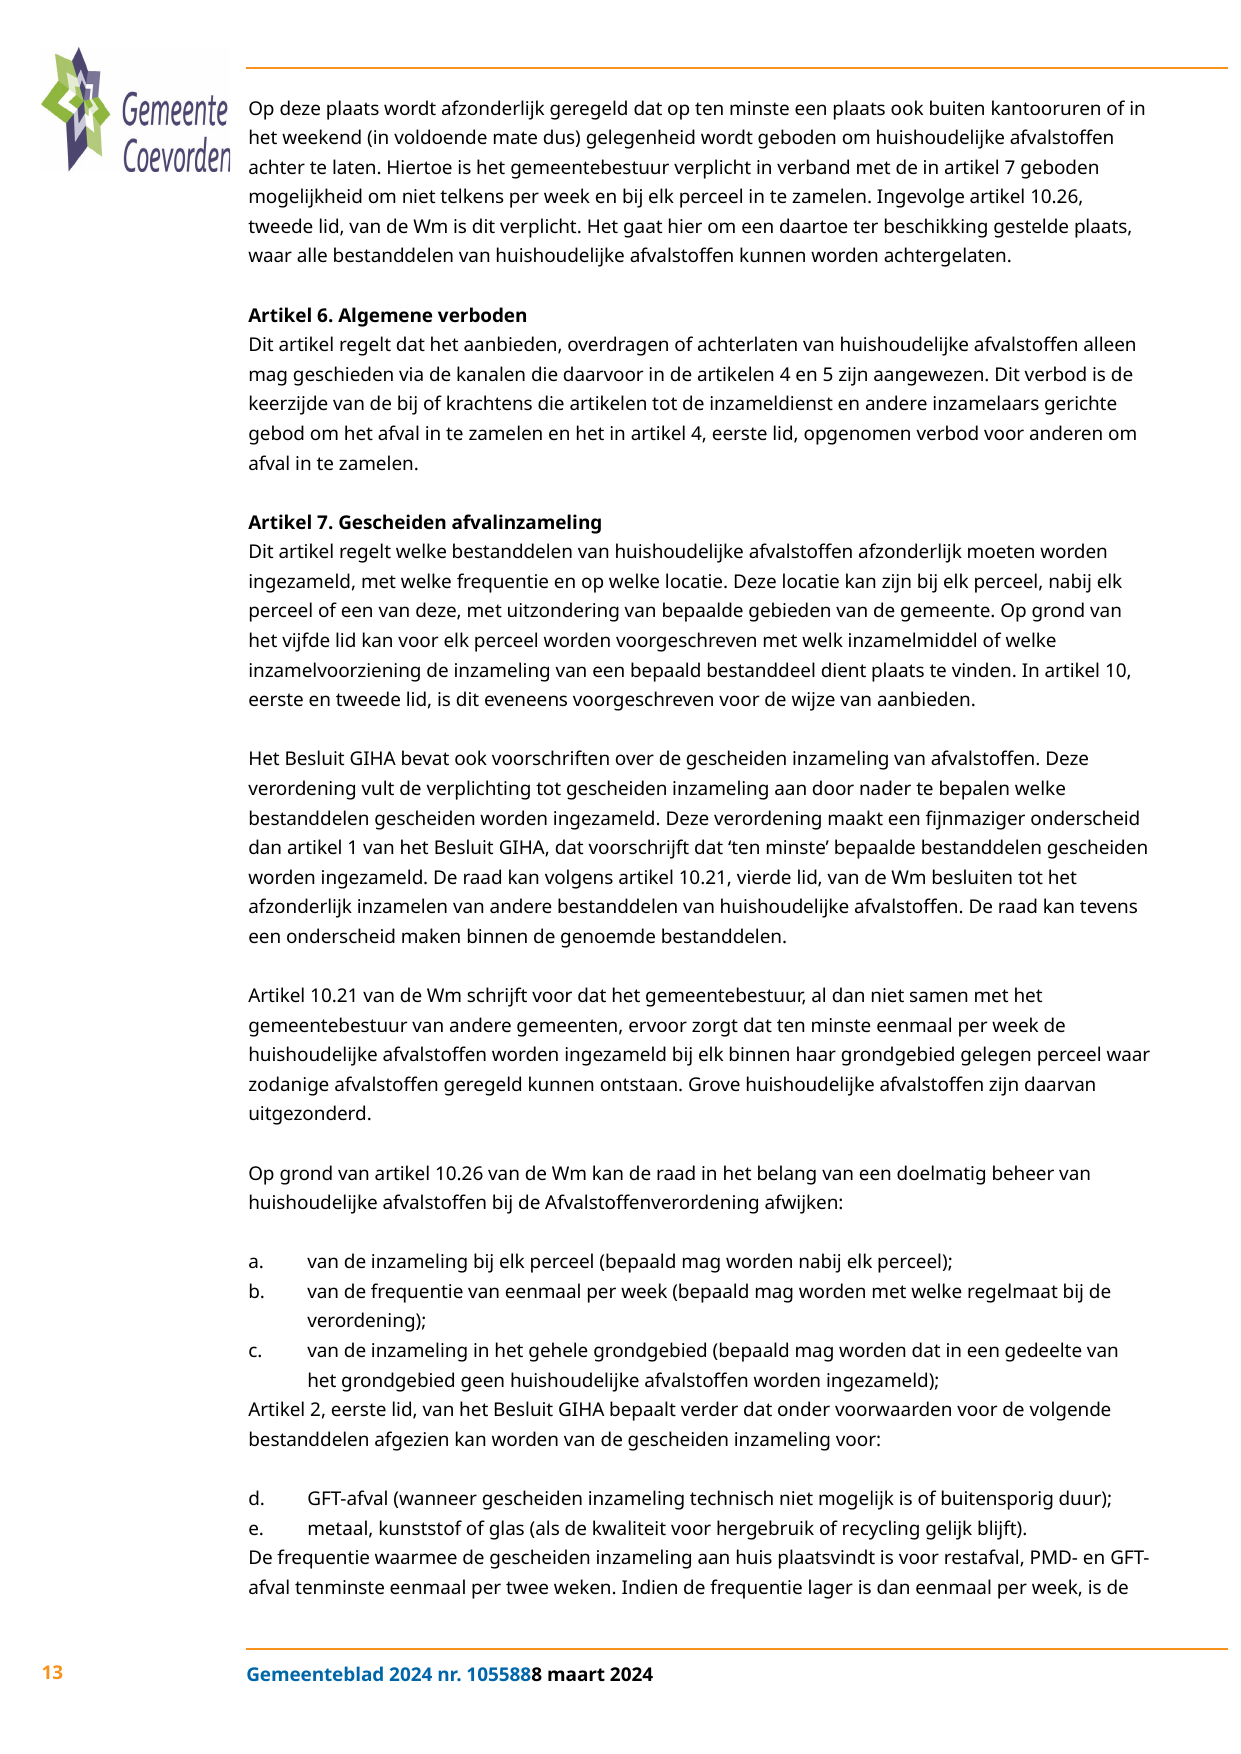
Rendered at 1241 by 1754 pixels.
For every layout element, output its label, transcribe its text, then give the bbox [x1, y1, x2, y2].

text Het Besluit GIHA bevat ook voorschriften over de gescheiden inzameling van afvalstoffen. Deze verordening vult de verplichting tot gescheiden inzameling aan door nader te bepalen welke bestanddelen gescheiden worden ingezameld. Deze verordening maakt een fijnmaziger onderscheid dan artikel 1 van het Besluit GIHA, dat voorschrijft dat ‘ten minste’ bepaalde bestanddelen gescheiden worden ingezameld. De raad kan volgens artikel 10.21, vierde lid, van de Wm besluiten tot het afzonderlijk inzamelen van andere bestanddelen van huishoudelijke afvalstoffen. De raad kan tevens een onderscheid maken binnen de genoemde bestanddelen. [248, 746, 1152, 949]
text Op deze plaats wordt afzonderlijk geregeld dat op ten minste een plaats ook buiten kantooruren of in het weekend (in voldoende mate dus) gelegenheid wordt geboden om huishoudelijke afvalstoffen achter te laten. Hiertoe is het gemeentebestuur verplicht in verband met de in artikel 7 geboden mogelijkheid om niet telkens per week en bij elk perceel in te zamelen. Ingevolge artikel 10.26, tweede lid, van de Wm is dit verplicht. Het gaat hier om een daartoe ter beschikking gestelde plaats, waar alle bestanddelen van huishoudelijke afvalstoffen kunnen worden achtergelaten. [248, 95, 1152, 268]
text De frequentie waarmee de gescheiden inzameling aan huis plaatsvindt is voor restafval, PMD- en GFT-afval tenminste eenmaal per twee weken. Indien de frequentie lager is dan eenmaal per week, is de [248, 1544, 1152, 1600]
list van de frequentie van eenmaal per week (bepaald mag worden met welke regelmaat bij de verordening); [248, 1278, 1152, 1333]
list metaal, kunststof of glas (als de kwaliteit voor hergebruik of recycling gelijk blijft). [248, 1515, 1152, 1541]
text Op grond van artikel 10.26 van de Wm kan de raad in het belang van een doelmatig beheer van huishoudelijke afvalstoffen bij de Afvalstoffenverordening afwijken: [248, 1160, 1152, 1215]
list van de inzameling bij elk perceel (bepaald mag worden nabij elk perceel); [248, 1248, 1152, 1274]
text Artikel 6. Algemene verboden [248, 302, 1152, 328]
text Artikel 7. Gescheiden afvalinzameling [248, 509, 1152, 535]
text Artikel 2, eerste lid, van het Besluit GIHA bepaalt verder dat onder voorwaarden voor de volgende bestanddelen afgezien kan worden van de gescheiden inzameling voor: [248, 1396, 1152, 1452]
text Artikel 10.21 van de Wm schrijft voor dat het gemeentebestuur, al dan niet samen met het gemeentebestuur van andere gemeenten, ervoor zorgt dat ten minste eenmaal per week de huishoudelijke afvalstoffen worden ingezameld bij elk binnen haar grondgebied gelegen perceel waar zodanige afvalstoffen geregeld kunnen ontstaan. Grove huishoudelijke afvalstoffen zijn daarvan uitgezonderd. [248, 982, 1152, 1126]
text keerzijde van de bij of krachtens die artikelen tot de inzameldienst en andere inzamelaars gerichte gebod om het afval in te zamelen en het in artikel 4, eerste lid, opgenomen verbod voor anderen om afval in te zamelen. [248, 391, 1152, 476]
text Dit artikel regelt welke bestanddelen van huishoudelijke afvalstoffen afzonderlijk moeten worden ingezameld, met welke frequentie en op welke locatie. Deze locatie kan zijn bij elk perceel, nabij elk perceel of een van deze, met uitzondering van bepaalde gebieden van de gemeente. Op grond van het vijfde lid kan voor elk perceel worden voorgeschreven met welk inzamelmiddel of welke inzamelvoorziening de inzameling van een bepaald bestanddeel dient plaats te vinden. In artikel 10, eerste en tweede lid, is dit eveneens voorgeschreven voor de wijze van aanbieden. [248, 538, 1152, 712]
list GFT-afval (wanneer gescheiden inzameling technisch niet mogelijk is of buitensporig duur); [248, 1485, 1152, 1511]
text Dit artikel regelt dat het aanbieden, overdragen of achterlaten van huishoudelijke afvalstoffen alleen mag geschieden via de kanalen die daarvoor in de artikelen 4 en 5 zijn aangewezen. Dit verbod is de [248, 331, 1152, 387]
list van de inzameling in het gehele grondgebied (bepaald mag worden dat in een gedeelte van het grondgebied geen huishoudelijke afvalstoffen worden ingezameld); [248, 1337, 1152, 1393]
picture [41, 47, 231, 172]
